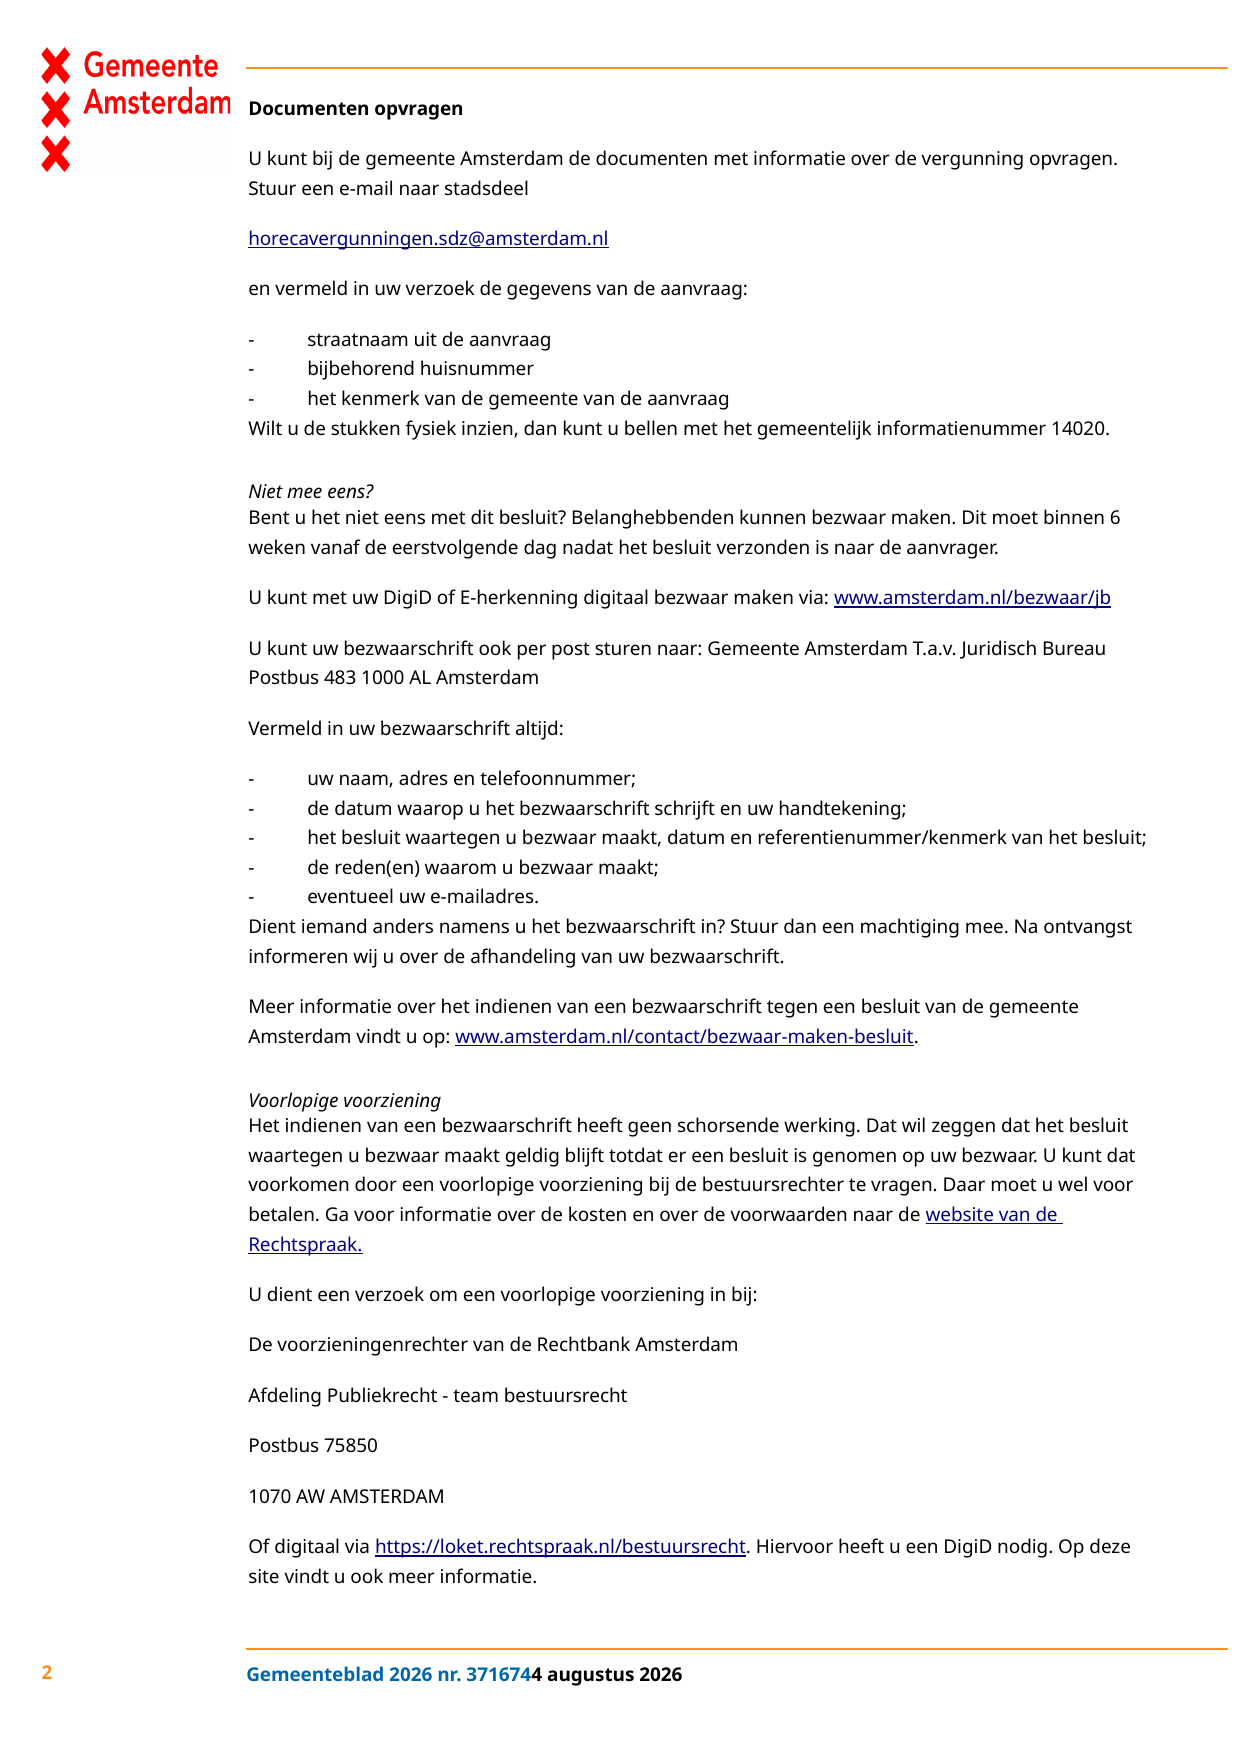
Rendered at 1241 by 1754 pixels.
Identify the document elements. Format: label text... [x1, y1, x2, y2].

text U kunt uw bezwaarschrift ook per post sturen naar: Gemeente Amsterdam T.a.v. Juridisch Bureau Postbus 483 1000 AL Amsterdam [248, 635, 1152, 690]
text Of digitaal via https://loket.rechtspraak.nl/bestuursrecht. Hiervoor heeft u een DigiD nodig. Op deze site vindt u ook meer informatie. [248, 1533, 1152, 1589]
text horecavergunningen.sdz@amsterdam.nl [248, 225, 1152, 251]
text Meer informatie over het indienen van een bezwaarschrift tegen een besluit van de gemeente Amsterdam vindt u op: www.amsterdam.nl/contact/bezwaar-maken-besluit. [248, 993, 1152, 1048]
text Bent u het niet eens met dit besluit? Belanghebbenden kunnen bezwaar maken. Dit moet binnen 6 weken vanaf de eerstvolgende dag nadat het besluit verzonden is naar de aanvrager. [248, 504, 1152, 560]
list uw naam, adres en telefoonnummer; [248, 765, 1152, 791]
text U kunt met uw DigiD of E-herkenning digitaal bezwaar maken via: www.amsterdam.nl/bezwaar/jb [248, 584, 1152, 610]
text U dient een verzoek om een voorlopige voorziening in bij: [248, 1281, 1152, 1307]
text Voorlopige voorziening [248, 1087, 1152, 1112]
list het kenmerk van de gemeente van de aanvraag [248, 385, 1152, 411]
text Afdeling Publiekrecht - team bestuursrecht [248, 1382, 1152, 1408]
text Dient iemand anders namens u het bezwaarschrift in? Stuur dan een machtiging mee. Na ontvangst informeren wij u over de afhandeling van uw bezwaarschrift. [248, 913, 1152, 968]
list de reden(en) waarom u bezwaar maakt; [248, 854, 1152, 880]
text 1070 AW AMSTERDAM [248, 1483, 1152, 1509]
list straatnaam uit de aanvraag [248, 326, 1152, 352]
text U kunt bij de gemeente Amsterdam de documenten met informatie over de vergunning opvragen. Stuur een e-mail naar stadsdeel [248, 145, 1152, 201]
text Het indienen van een bezwaarschrift heeft geen schorsende werking. Dat wil zeggen dat het besluit waartegen u bezwaar maakt geldig blijft totdat er een besluit is genomen op uw bezwaar. U kunt dat voorkomen door een voorlopige voorziening bij de bestuursrechter te vragen. Daar moet u wel voor betalen. Ga voor informatie over de kosten en over de voorwaarden naar de website van de Rechtspraak. [248, 1112, 1152, 1257]
list eventueel uw e-mailadres. [248, 884, 1152, 909]
text Postbus 75850 [248, 1432, 1152, 1458]
picture [41, 47, 231, 172]
text De voorzieningenrechter van de Rechtbank Amsterdam [248, 1332, 1152, 1357]
list bijbehorend huisnummer [248, 356, 1152, 381]
text Vermeld in uw bezwaarschrift altijd: [248, 715, 1152, 741]
text Niet mee eens? [248, 479, 1152, 504]
text Wilt u de stukken fysiek inzien, dan kunt u bellen met het gemeentelijk informatienummer 14020. [248, 415, 1152, 441]
text Documenten opvragen [248, 95, 1152, 121]
list de datum waarop u het bezwaarschrift schrijft en uw handtekening; [248, 795, 1152, 821]
text en vermeld in uw verzoek de gegevens van de aanvraag: [248, 276, 1152, 301]
list het besluit waartegen u bezwaar maakt, datum en referentienummer/kenmerk van het besluit; [248, 824, 1152, 850]
